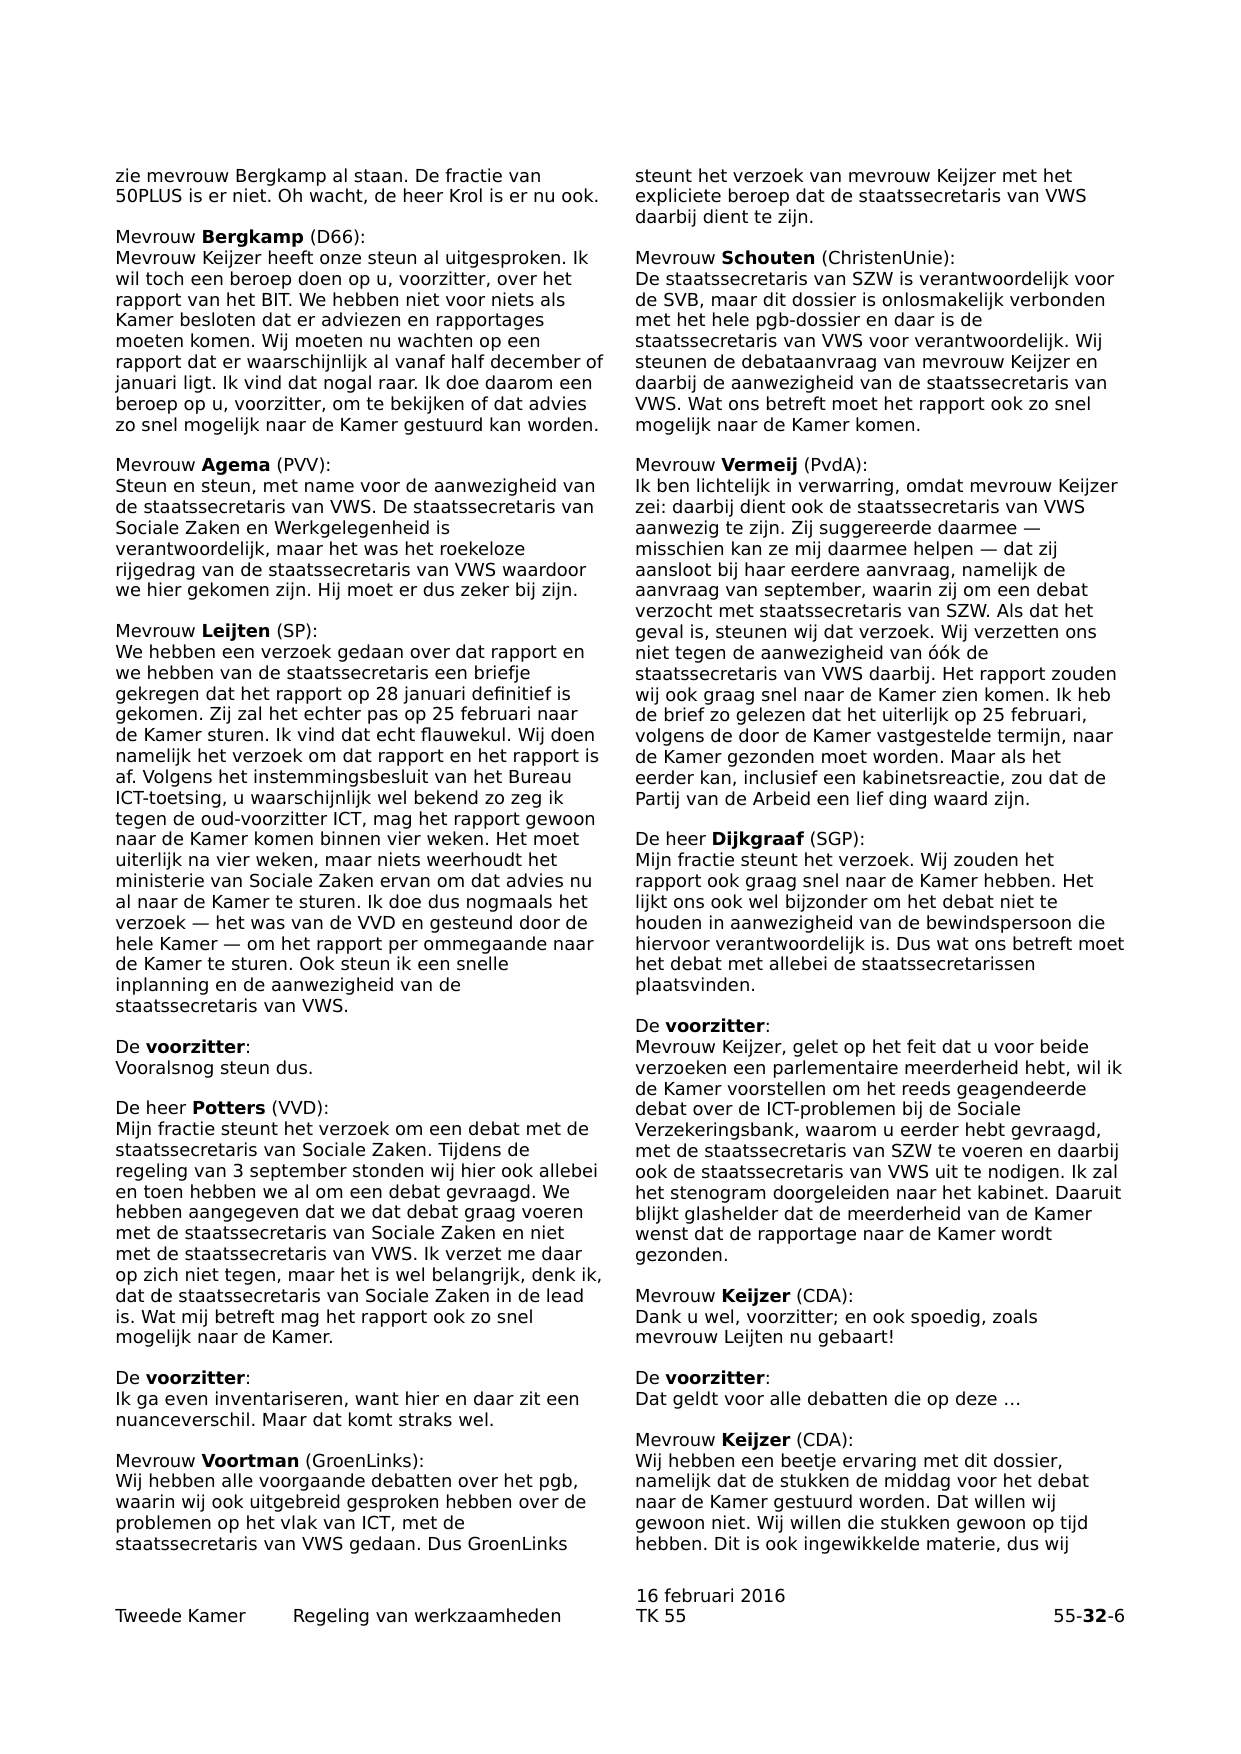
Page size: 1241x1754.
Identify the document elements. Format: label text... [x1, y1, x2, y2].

text We hebben een verzoek gedaan over dat rapport en we hebben van de staatssecretaris een briefje gekregen dat het rapport op 28 januari definitief is gekomen. Zij zal het echter pas op 25 februari naar de Kamer sturen. Ik vind dat echt flauwekul. Wij doen namelijk het verzoek om dat rapport en het rapport is af. Volgens het instemmingsbesluit van het Bureau ICT-toetsing, u waarschijnlijk wel bekend zo zeg ik tegen de oud-voorzitter ICT, mag het rapport gewoon naar de Kamer komen binnen vier weken. Het moet uiterlijk na vier weken, maar niets weerhoudt het ministerie van Sociale Zaken ervan om dat advies nu al naar de Kamer te sturen. Ik doe dus nogmaals het verzoek — het was van de VVD en gesteund door de hele Kamer — om het rapport per ommegaande naar de Kamer te sturen. Ook steun ik een snelle inplanning en de aanwezigheid van de staatssecretaris van VWS. [115, 642, 605, 1017]
text Mijn fractie steunt het verzoek om een debat met de staatssecretaris van Sociale Zaken. Tijdens de regeling van 3 september stonden wij hier ook allebei en toen hebben we al om een debat gevraagd. We hebben aangegeven dat we dat debat graag voeren met de staatssecretaris van Sociale Zaken en niet met de staatssecretaris van VWS. Ik verzet me daar op zich niet tegen, maar het is wel belangrijk, denk ik, dat de staatssecretaris van Sociale Zaken in de lead is. Wat mij betreft mag het rapport ook zo snel mogelijk naar de Kamer. [115, 1119, 605, 1348]
text Steun en steun, met name voor de aanwezigheid van de staatssecretaris van VWS. De staatssecretaris van Sociale Zaken en Werkgelegenheid is verantwoordelijk, maar het was het roekeloze rijgedrag van de staatssecretaris van VWS waardoor we hier gekomen zijn. Hij moet er dus zeker bij zijn. [115, 476, 605, 601]
text De voorzitter: [635, 1368, 1125, 1389]
text Wij hebben alle voorgaande debatten over het pgb, waarin wij ook uitgebreid gesproken hebben over de problemen op het vlak van ICT, met de staatssecretaris van VWS gedaan. Dus GroenLinks [115, 1471, 605, 1554]
text Ik ga even inventariseren, want hier en daar zit een nuanceverschil. Maar dat komt straks wel. [115, 1389, 605, 1431]
text De voorzitter: [115, 1368, 605, 1389]
text Mevrouw Keijzer heeft onze steun al uitgesproken. Ik wil toch een beroep doen op u, voorzitter, over het rapport van het BIT. We hebben niet voor niets als Kamer besloten dat er adviezen en rapportages moeten komen. Wij moeten nu wachten op een rapport dat er waarschijnlijk al vanaf half december of januari ligt. Ik vind dat nogal raar. Ik doe daarom een beroep op u, voorzitter, om te bekijken of dat advies zo snel mogelijk naar de Kamer gestuurd kan worden. [115, 248, 605, 435]
text Dat geldt voor alle debatten die op deze … [635, 1389, 1125, 1410]
text Mevrouw Voortman (GroenLinks): [115, 1451, 605, 1471]
text Mevrouw Keijzer (CDA): [635, 1430, 1125, 1450]
text Dank u wel, voorzitter; en ook spoedig, zoals mevrouw Leijten nu gebaart! [635, 1306, 1125, 1348]
text Mevrouw Keijzer (CDA): [635, 1286, 1125, 1306]
text Mevrouw Vermeij (PvdA): [635, 455, 1125, 476]
text De heer Potters (VVD): [115, 1098, 605, 1119]
text De voorzitter: [115, 1037, 605, 1057]
text Mevrouw Keijzer, gelet op het feit dat u voor beide verzoeken een parlementaire meerderheid hebt, wil ik de Kamer voorstellen om het reeds geagendeerde debat over de ICT-problemen bij de Sociale Verzekeringsbank, waarom u eerder hebt gevraagd, met de staatssecretaris van SZW te voeren en daarbij ook de staatssecretaris van VWS uit te nodigen. Ik zal het stenogram doorgeleiden naar het kabinet. Daaruit blijkt glashelder dat de meerderheid van de Kamer wenst dat de rapportage naar de Kamer wordt gezonden. [635, 1037, 1125, 1266]
text Vooralsnog steun dus. [115, 1057, 605, 1078]
text Mevrouw Leijten (SP): [115, 621, 605, 642]
text Mevrouw Agema (PVV): [115, 455, 605, 476]
text steunt het verzoek van mevrouw Keijzer met het expliciete beroep dat de staatssecretaris van VWS daarbij dient te zijn. [635, 165, 1125, 228]
text De voorzitter: [635, 1016, 1125, 1037]
text De heer Dijkgraaf (SGP): [635, 829, 1125, 850]
text Wij hebben een beetje ervaring met dit dossier, namelijk dat de stukken de middag voor het debat naar de Kamer gestuurd worden. Dat willen wij gewoon niet. Wij willen die stukken gewoon op tijd hebben. Dit is ook ingewikkelde materie, dus wij [635, 1450, 1125, 1554]
text zie mevrouw Bergkamp al staan. De fractie van 50PLUS is er niet. Oh wacht, de heer Krol is er nu ook. [115, 165, 605, 207]
text Mevrouw Bergkamp (D66): [115, 227, 605, 248]
text Mijn fractie steunt het verzoek. Wij zouden het rapport ook graag snel naar de Kamer hebben. Het lijkt ons ook wel bijzonder om het debat niet te houden in aanwezigheid van de bewindspersoon die hiervoor verantwoordelijk is. Dus wat ons betreft moet het debat met allebei de staatssecretarissen plaatsvinden. [635, 850, 1125, 996]
text Ik ben lichtelijk in verwarring, omdat mevrouw Keijzer zei: daarbij dient ook de staatssecretaris van VWS aanwezig te zijn. Zij suggereerde daarmee — misschien kan ze mij daarmee helpen — dat zij aansloot bij haar eerdere aanvraag, namelijk de aanvraag van september, waarin zij om een debat verzocht met staatssecretaris van SZW. Als dat het geval is, steunen wij dat verzoek. Wij verzetten ons niet tegen de aanwezigheid van óók de staatssecretaris van VWS daarbij. Het rapport zouden wij ook graag snel naar de Kamer zien komen. Ik heb de brief zo gelezen dat het uiterlijk op 25 februari, volgens de door de Kamer vastgestelde termijn, naar de Kamer gezonden moet worden. Maar als het eerder kan, inclusief een kabinetsreactie, zou dat de Partij van de Arbeid een lief ding waard zijn. [635, 476, 1125, 809]
text De staatssecretaris van SZW is verantwoordelijk voor de SVB, maar dit dossier is onlosmakelijk verbonden met het hele pgb-dossier en daar is de staatssecretaris van VWS voor verantwoordelijk. Wij steunen de debataanvraag van mevrouw Keijzer en daarbij de aanwezigheid van de staatssecretaris van VWS. Wat ons betreft moet het rapport ook zo snel mogelijk naar de Kamer komen. [635, 268, 1125, 435]
text Mevrouw Schouten (ChristenUnie): [635, 248, 1125, 268]
